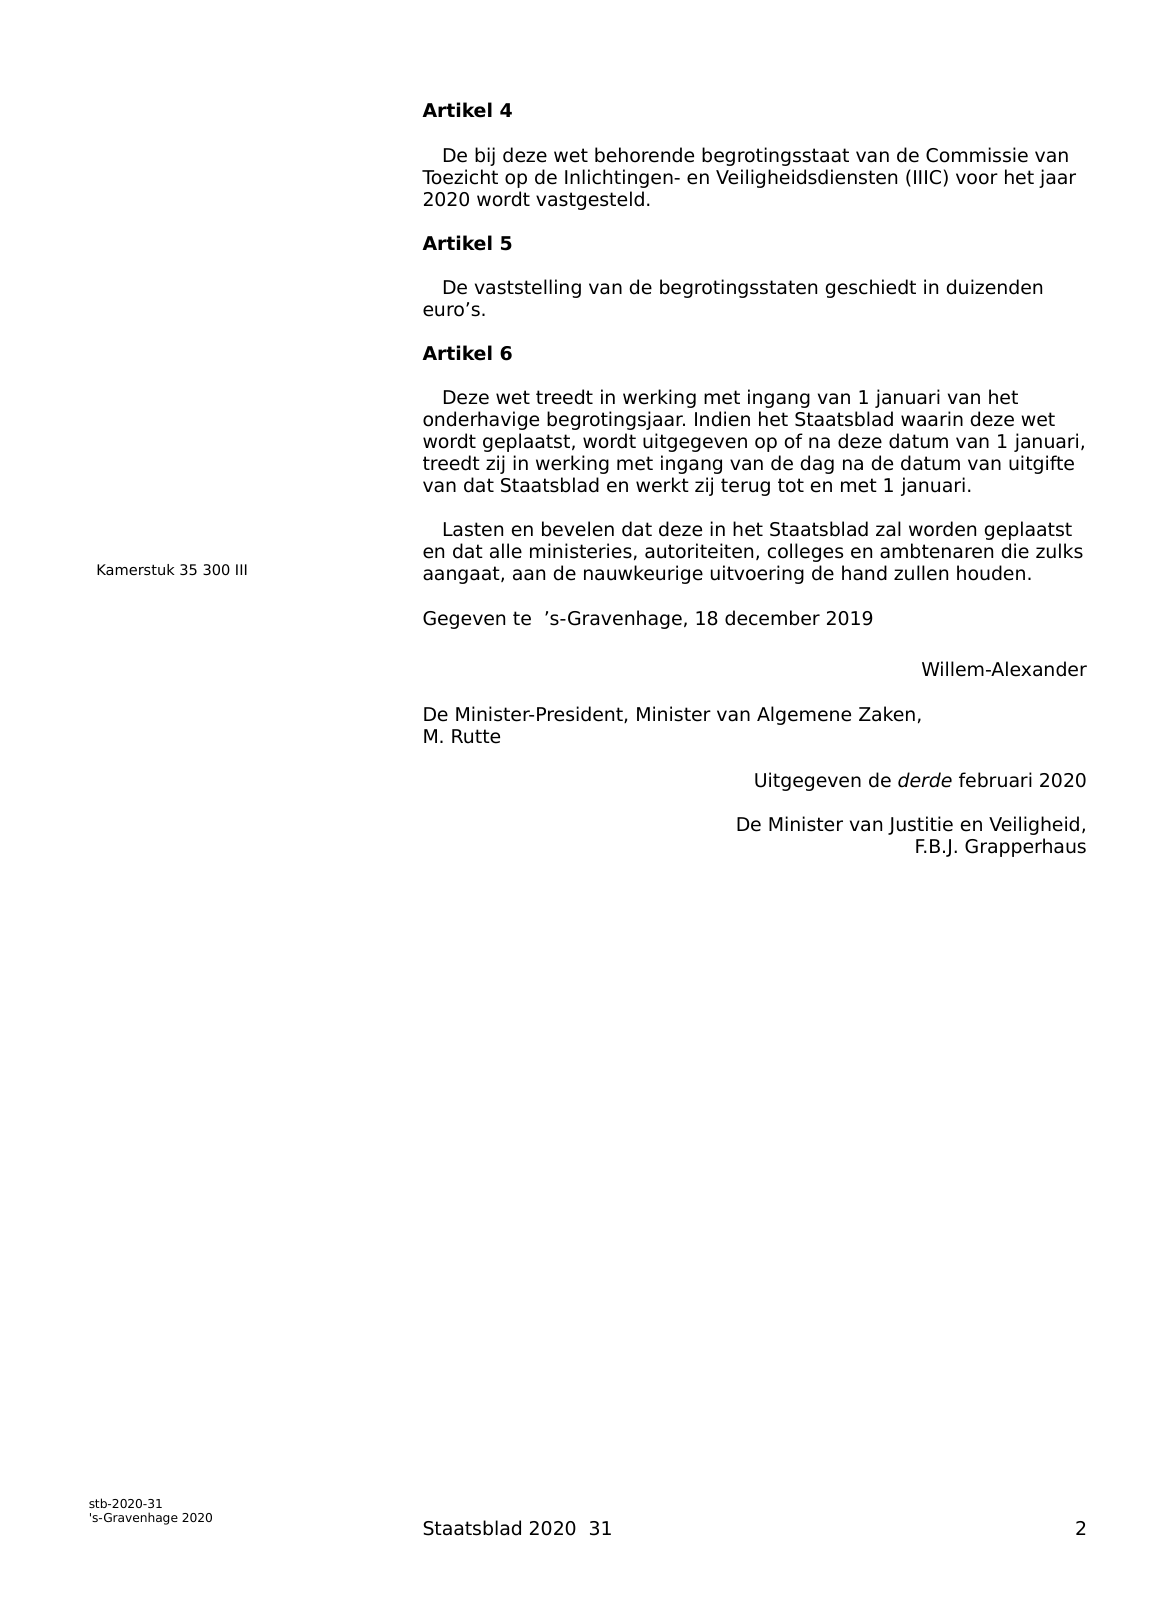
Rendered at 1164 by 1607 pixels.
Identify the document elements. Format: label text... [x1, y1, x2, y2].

text De bij deze wet behorende begrotingsstaat van de Commissie van Toezicht op de Inlichtingen- en Veiligheidsdiensten (IIIC) voor het jaar 2020 wordt vastgesteld. [422, 144, 1087, 211]
text Lasten en bevelen dat deze in het Staatsblad zal worden geplaatst en dat alle ministeries, autoriteiten, colleges en ambtenaren die zulks aangaat, aan de nauwkeurige uitvoering de hand zullen houden. [422, 519, 1087, 585]
text De vaststelling van de begrotingsstaten geschiedt in duizenden euro’s. [422, 277, 1087, 321]
text Uitgegeven de derde februari 2020 [422, 770, 1087, 792]
subtitle Artikel 5 [422, 233, 1087, 255]
text Deze wet treedt in werking met ingang van 1 januari van het onderhavige begrotingsjaar. Indien het Staatsblad waarin deze wet wordt geplaatst, wordt uitgegeven op of na deze datum van 1 januari, treedt zij in werking met ingang van de dag na de datum van uitgifte van dat Staatsblad en werkt zij terug tot en met 1 januari. [422, 387, 1087, 497]
subtitle Artikel 6 [422, 343, 1087, 365]
subtitle Artikel 4 [422, 100, 1087, 122]
text Kamerstuk 35 300 III [77, 562, 396, 579]
text stb-2020-31 [88, 1497, 323, 1511]
text Gegeven te ’s-Gravenhage, 18 december 2019 [422, 607, 1087, 629]
text De Minister-President, Minister van Algemene Zaken, M. Rutte [422, 703, 1087, 747]
text 's-Gravenhage 2020 [88, 1511, 323, 1525]
text De Minister van Justitie en Veiligheid, F.B.J. Grapperhaus [422, 814, 1087, 858]
text Willem-Alexander [422, 659, 1087, 681]
